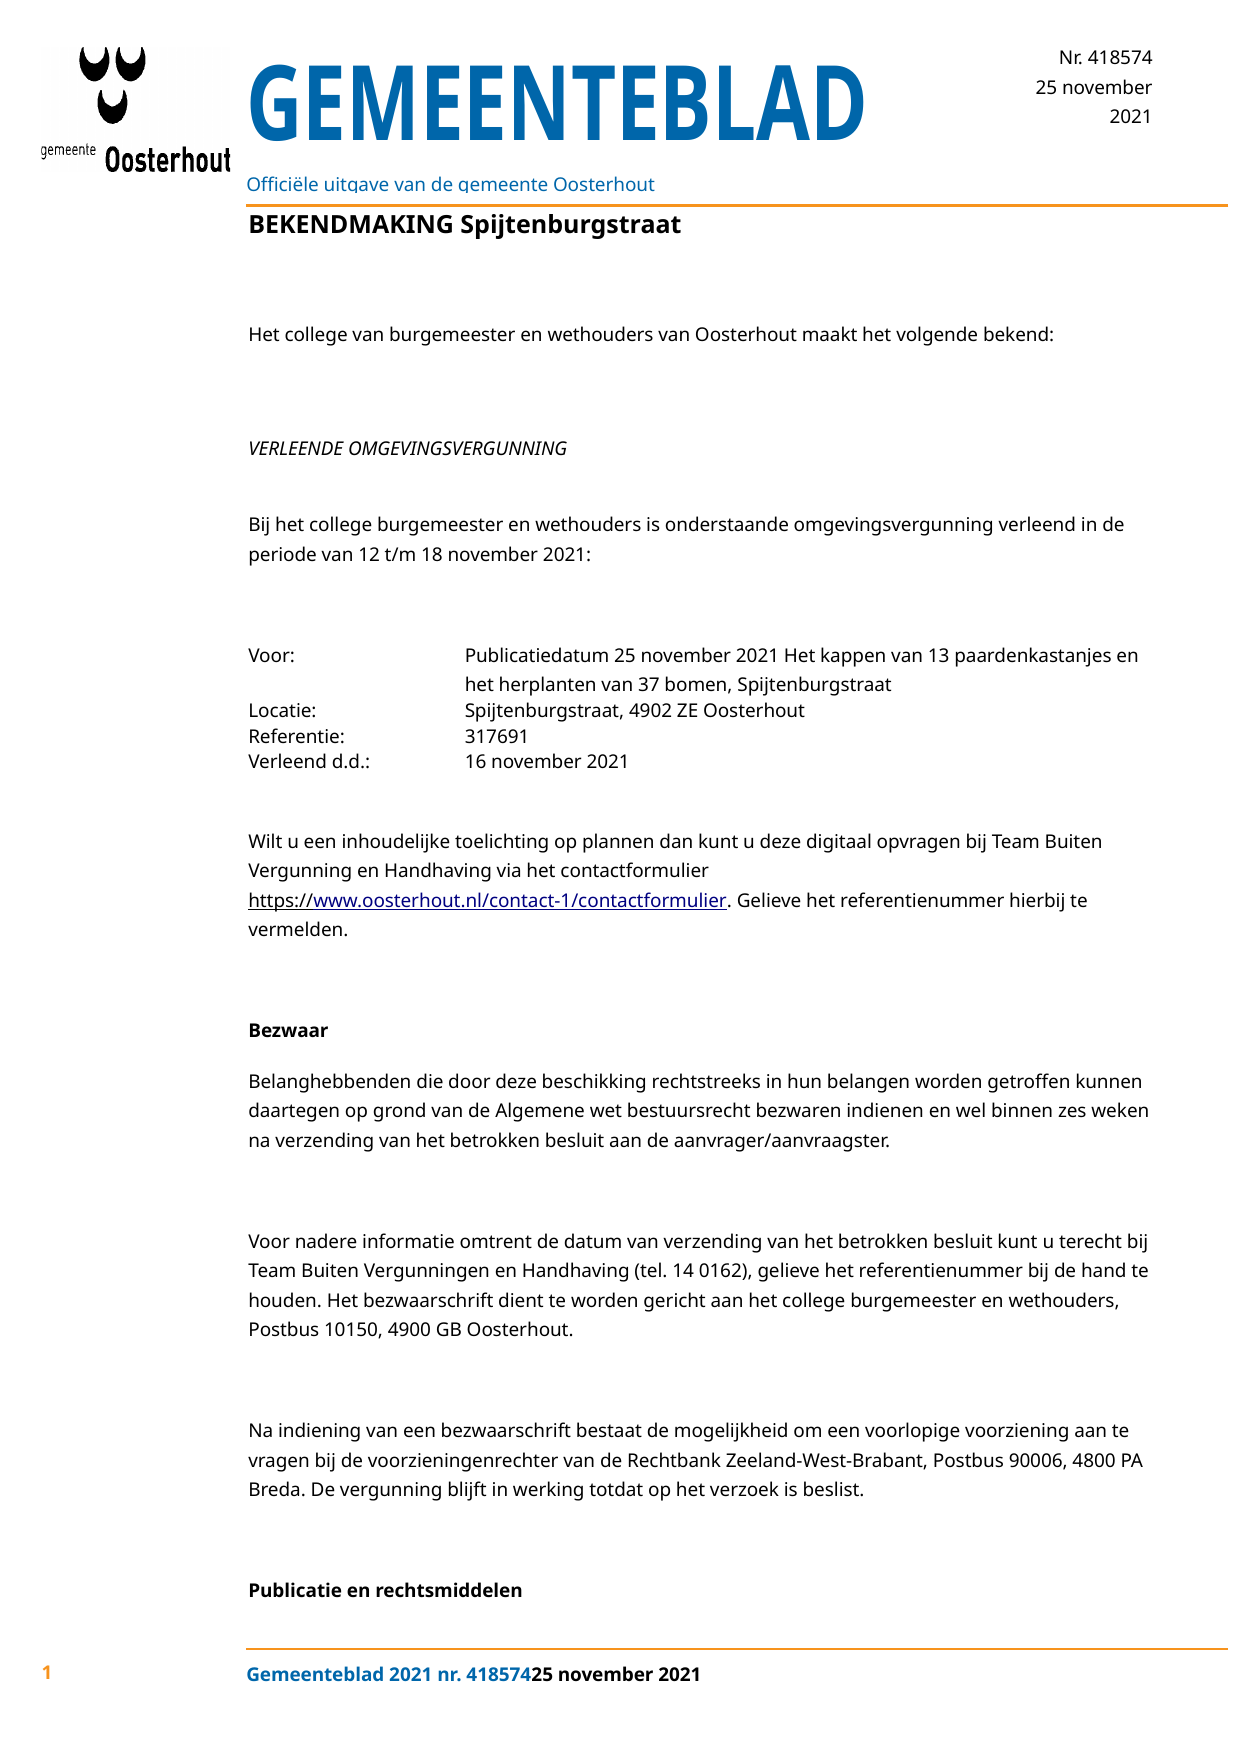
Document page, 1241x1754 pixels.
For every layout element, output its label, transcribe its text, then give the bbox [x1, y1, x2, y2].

table_header Publicatiedatum 25 november 2021 Het kappen van 13 paardenkastanjes en het herplanten van 37 bomen, Spijtenburgstraat [465, 642, 1152, 697]
text Bij het college burgemeester en wethouders is onderstaande omgevingsvergunning verleend in de periode van 12 t/m 18 november 2021: [248, 511, 1152, 567]
table_cell 16 november 2021 [465, 749, 1152, 774]
table_cell Referentie: [248, 723, 464, 748]
picture [41, 47, 231, 172]
table_header Voor: [248, 642, 464, 697]
text BEKENDMAKING Spijtenburgstraat [248, 207, 1152, 241]
table_cell Spijtenburgstraat, 4902 ZE Oosterhout [465, 697, 1152, 723]
text Belanghebbenden die door deze beschikking rechtstreeks in hun belangen worden getroffen kunnen daartegen op grond van de Algemene wet bestuursrecht bezwaren indienen en wel binnen zes weken na verzending van het betrokken besluit aan de aanvrager/aanvraagster. [248, 1068, 1152, 1153]
text Na indiening van een bezwaarschrift bestaat de mogelijkheid om een voorlopige voorziening aan te vragen bij de voorzieningenrechter van de Rechtbank Zeeland-West-Brabant, Postbus 90006, 4800 PA Breda. De vergunning blijft in werking totdat op het verzoek is beslist. [248, 1417, 1152, 1502]
text Het college van burgemeester en wethouders van Oosterhout maakt het volgende bekend: [248, 321, 1152, 346]
text Publicatie en rechtsmiddelen [248, 1577, 1152, 1603]
text Wilt u een inhoudelijke toelichting op plannen dan kunt u deze digitaal opvragen bij Team Buiten Vergunning en Handhaving via het contactformulier https://www.oosterhout.nl/contact-1/contactformulier. Gelieve het referentienummer hierbij te vermelden. [248, 828, 1152, 942]
text Voor nadere informatie omtrent de datum van verzending van het betrokken besluit kunt u terecht bij Team Buiten Vergunningen en Handhaving (tel. 14 0162), gelieve het referentienummer bij de hand te houden. Het bezwaarschrift dient te worden gericht aan het college burgemeester en wethouders, Postbus 10150, 4900 GB Oosterhout. [248, 1228, 1152, 1342]
table_cell 317691 [465, 723, 1152, 748]
text Bezwaar [248, 1017, 1152, 1043]
table_cell Locatie: [248, 697, 464, 723]
table_cell Verleend d.d.: [248, 749, 464, 774]
text VERLEENDE OMGEVINGSVERGUNNING [248, 435, 1152, 461]
